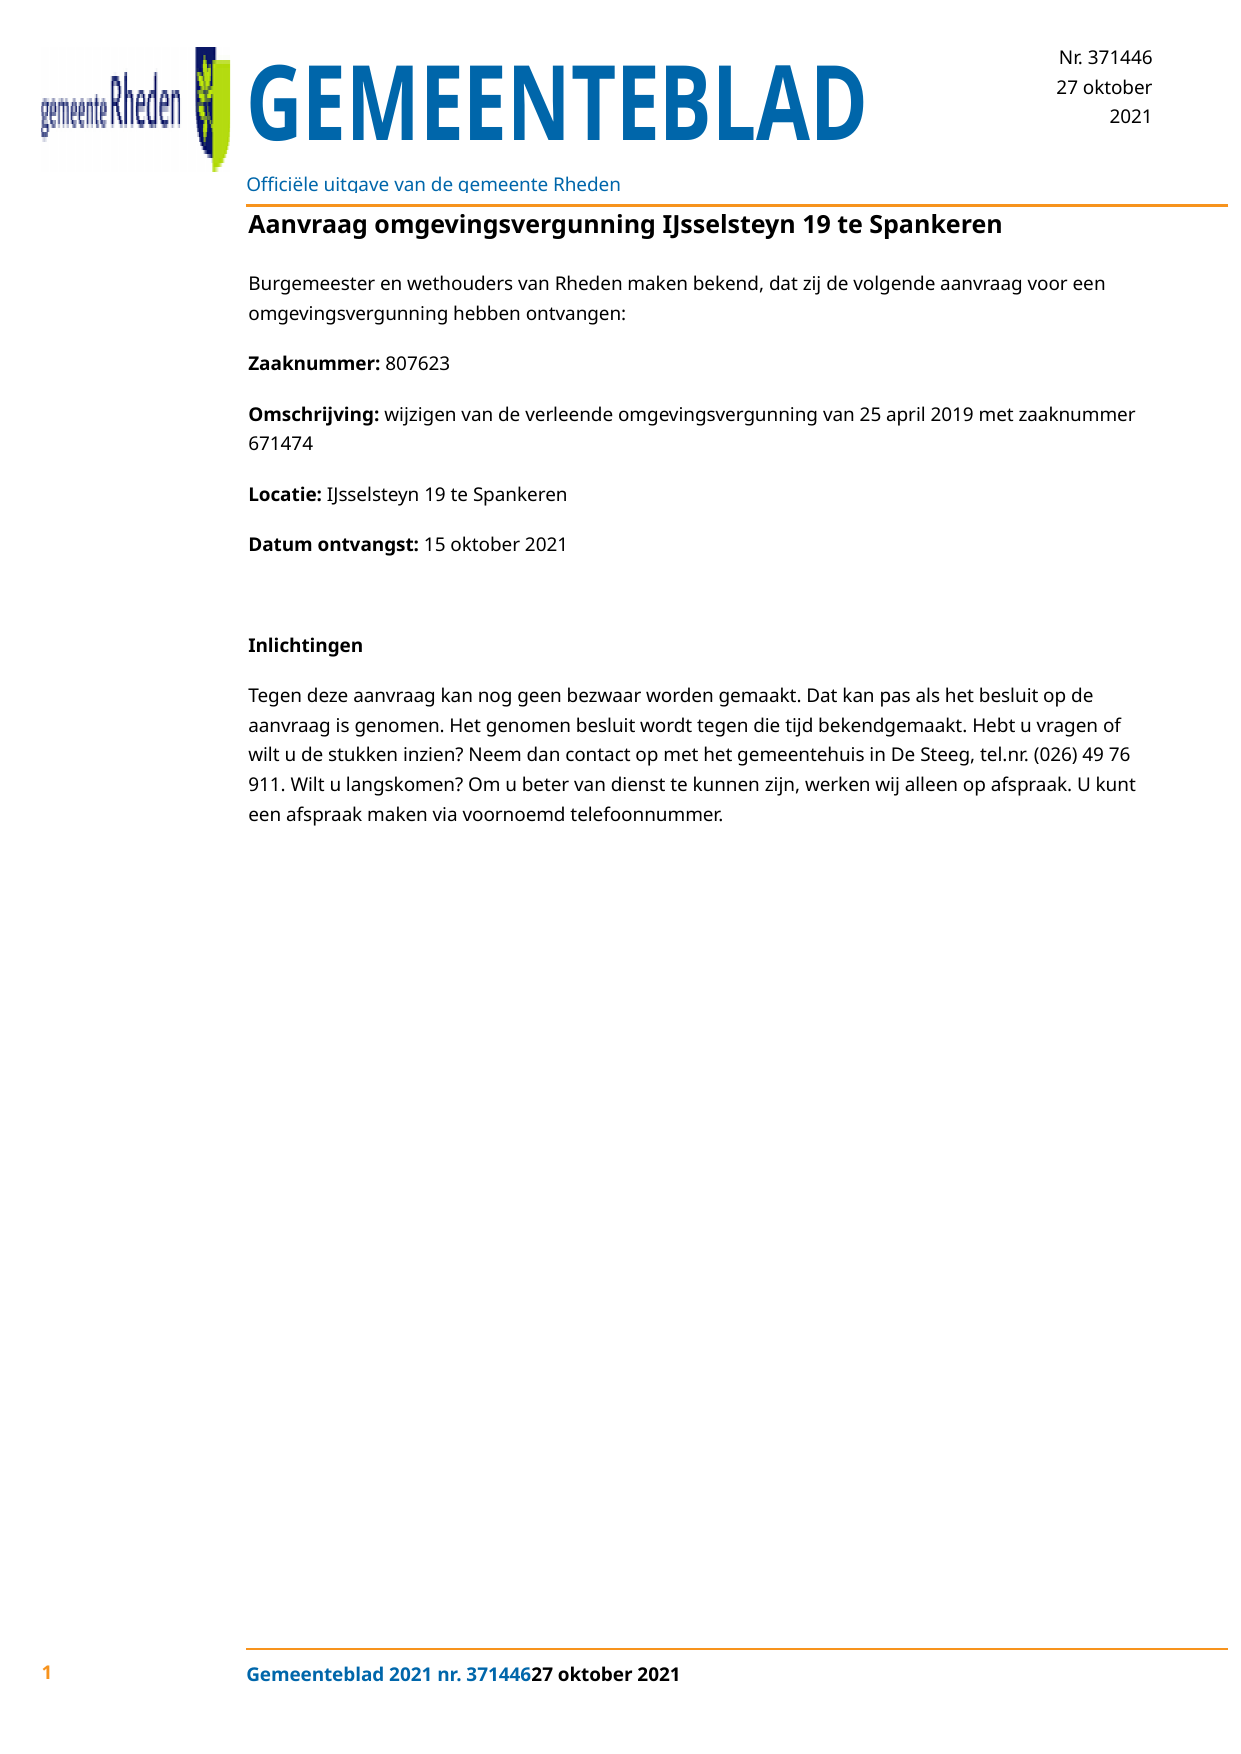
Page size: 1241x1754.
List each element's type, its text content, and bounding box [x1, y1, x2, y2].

text Inlichtingen [248, 632, 1152, 658]
picture [41, 47, 231, 172]
text Tegen deze aanvraag kan nog geen bezwaar worden gemaakt. Dat kan pas als het besluit op de aanvraag is genomen. Het genomen besluit wordt tegen die tijd bekendgemaakt. Hebt u vragen of wilt u de stukken inzien? Neem dan contact op met het gemeentehuis in De Steeg, tel.nr. (026) 49 76 911. Wilt u langskomen? Om u beter van dienst te kunnen zijn, werken wij alleen op afspraak. U kunt een afspraak maken via voornoemd telefoonnummer. [248, 682, 1152, 826]
text Zaaknummer: 807623 [248, 350, 1152, 376]
text Locatie: IJsselsteyn 19 te Spankeren [248, 481, 1152, 506]
text Aanvraag omgevingsvergunning IJsselsteyn 19 te Spankeren [248, 207, 1152, 241]
text Burgemeester en wethouders van Rheden maken bekend, dat zij de volgende aanvraag voor een omgevingsvergunning hebben ontvangen: [248, 270, 1152, 326]
text Omschrijving: wijzigen van de verleende omgevingsvergunning van 25 april 2019 met zaaknummer 671474 [248, 401, 1152, 456]
text Datum ontvangst: 15 oktober 2021 [248, 531, 1152, 557]
